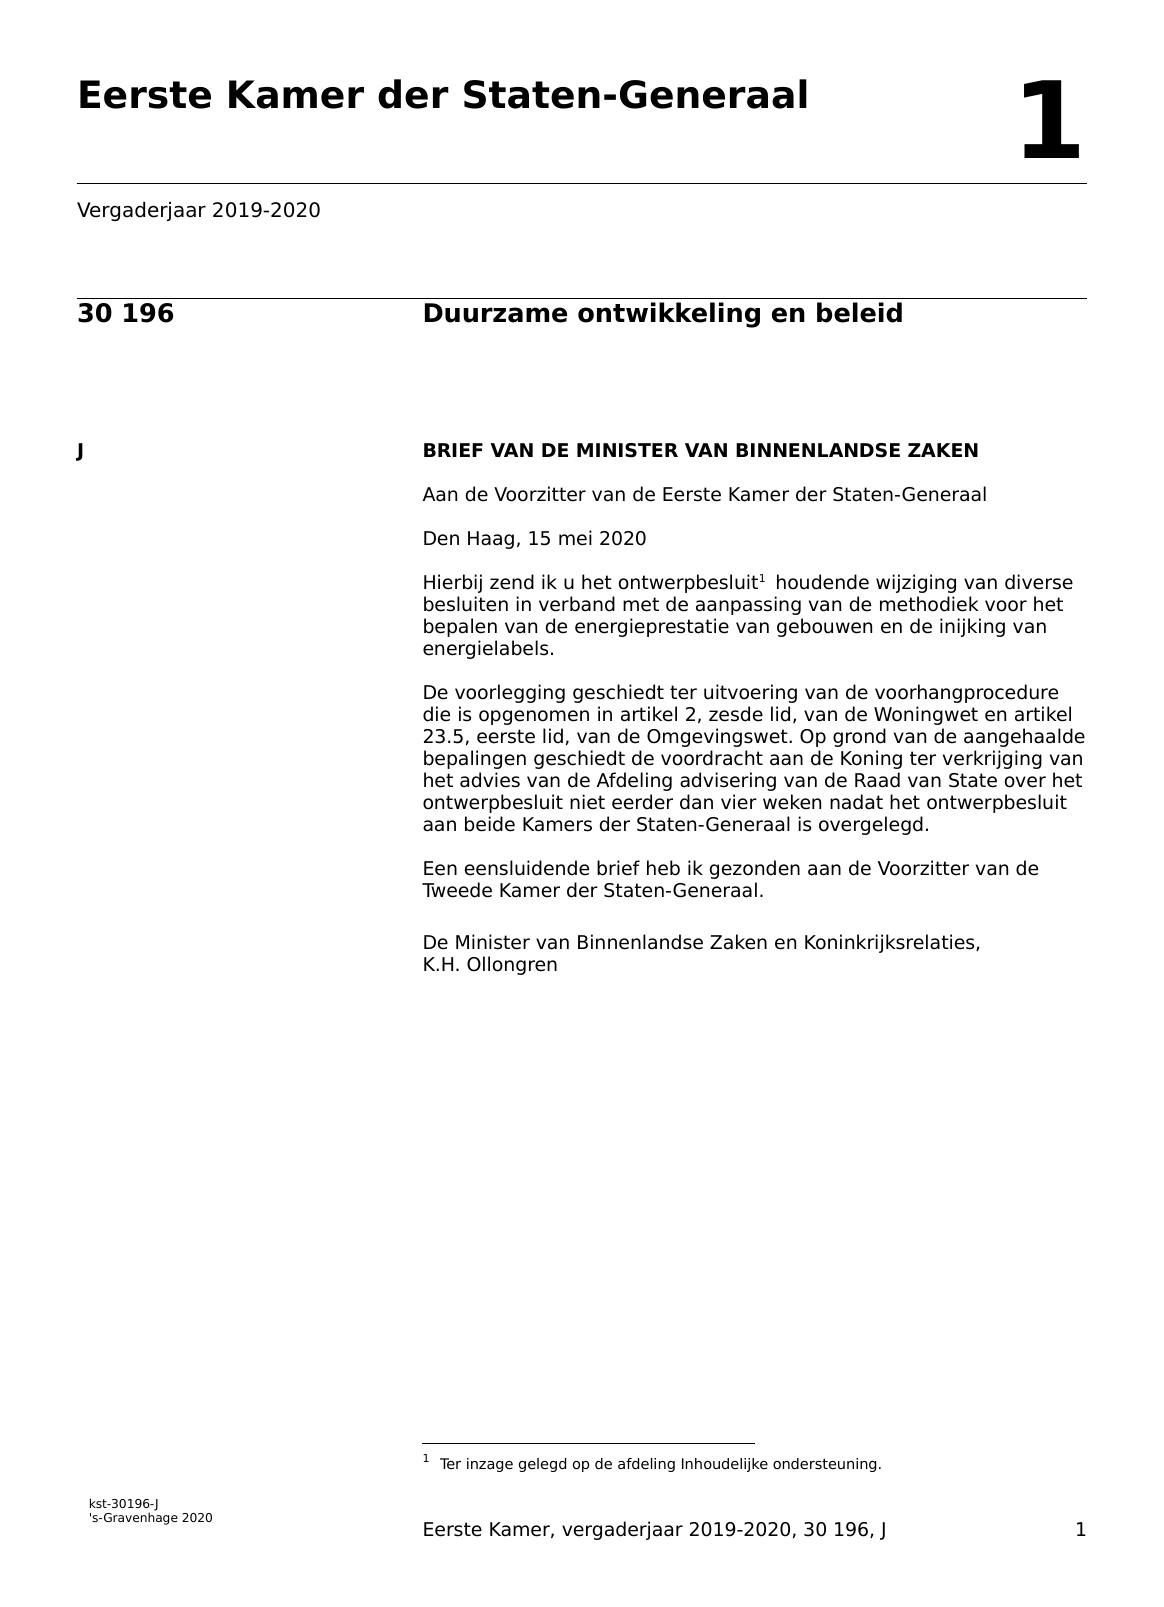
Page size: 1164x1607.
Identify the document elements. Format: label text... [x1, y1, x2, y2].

text 's-Gravenhage 2020 [88, 1511, 323, 1525]
table_header Eerste Kamer der Staten-Generaal [77, 59, 886, 183]
table_header 1 [886, 59, 1087, 183]
text Ter inzage gelegd op de afdeling Inhoudelijke ondersteuning. [422, 1452, 1087, 1474]
text De Minister van Binnenlandse Zaken en Koninkrijksrelaties, K.H. Ollongren [422, 932, 1087, 976]
text Hierbij zend ik u het ontwerpbesluit houdende wijziging van diverse besluiten in verband met de aanpassing van de methodiek voor het bepalen van de energieprestatie van gebouwen en de inijking van energielabels. [422, 572, 1087, 660]
subtitle J BRIEF VAN DE MINISTER VAN BINNENLANDSE ZAKEN [77, 440, 1087, 462]
text Een eensluidende brief heb ik gezonden aan de Voorzitter van de Tweede Kamer der Staten-Generaal. [422, 858, 1087, 902]
text Aan de Voorzitter van de Eerste Kamer der Staten-Generaal [422, 484, 1087, 506]
text De voorlegging geschiedt ter uitvoering van de voorhangprocedure die is opgenomen in artikel 2, zesde lid, van de Woningwet en artikel 23.5, eerste lid, van de Omgevingswet. Op grond van de aangehaalde bepalingen geschiedt de voordracht aan de Koning ter verkrijging van het advies van de Afdeling advisering van de Raad van State over het ontwerpbesluit niet eerder dan vier weken nadat het ontwerpbesluit aan beide Kamers der Staten-Generaal is overgelegd. [422, 682, 1087, 836]
text kst-30196-J [88, 1497, 323, 1511]
text Den Haag, 15 mei 2020 [422, 528, 1087, 550]
subtitle 30 196 Duurzame ontwikkeling en beleid [77, 299, 1087, 329]
table_cell Vergaderjaar 2019-2020 [77, 184, 1087, 298]
